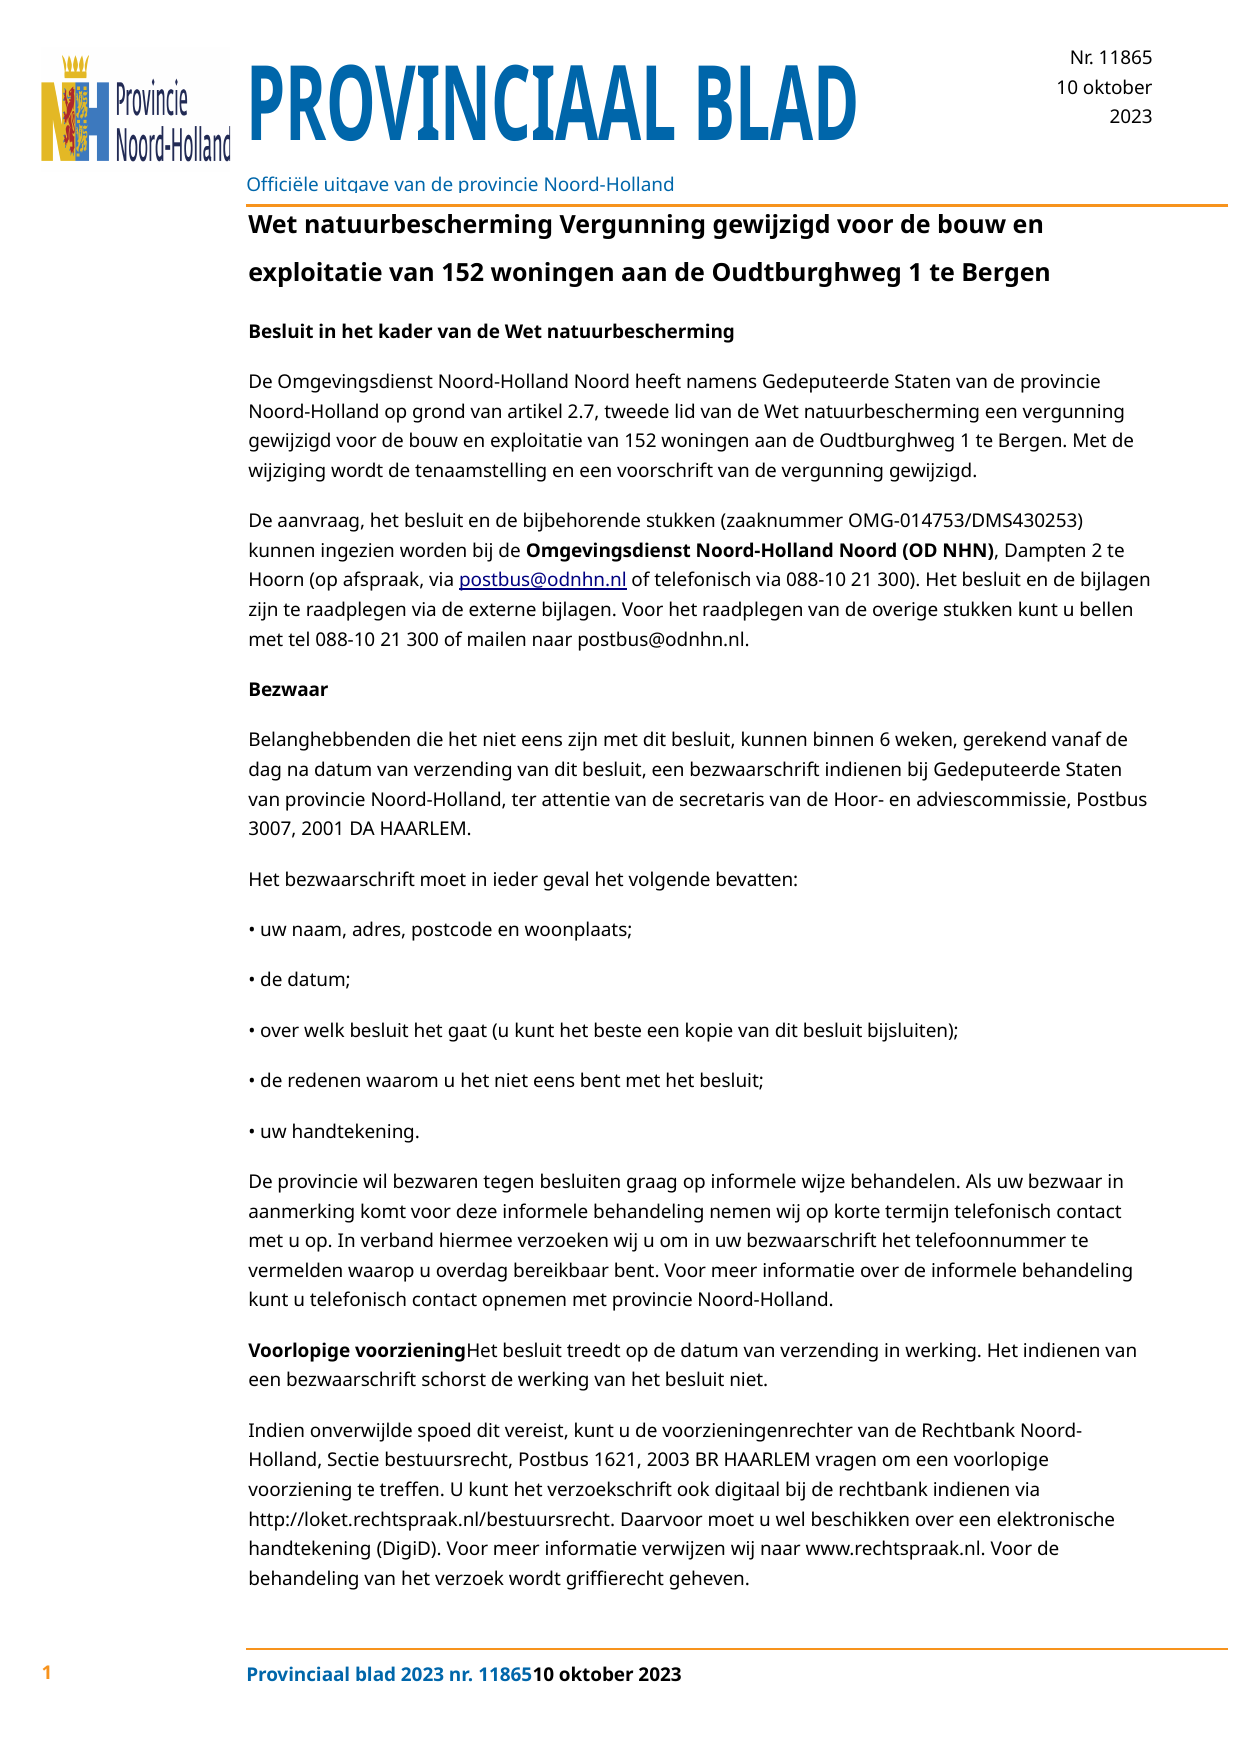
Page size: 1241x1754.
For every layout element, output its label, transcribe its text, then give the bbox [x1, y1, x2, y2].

text De aanvraag, het besluit en de bijbehorende stukken (zaaknummer OMG-014753/DMS430253) kunnen ingezien worden bij de Omgevingsdienst Noord-Holland Noord (OD NHN), Dampten 2 te Hoorn (op afspraak, via postbus@odnhn.nl of telefonisch via 088-10 21 300). Het besluit en de bijlagen zijn te raadplegen via de externe bijlagen. Voor het raadplegen van de overige stukken kunt u bellen met tel 088-10 21 300 of mailen naar postbus@odnhn.nl. [248, 507, 1152, 652]
text • uw naam, adres, postcode en woonplaats; [248, 916, 1152, 942]
text De provincie wil bezwaren tegen besluiten graag op informele wijze behandelen. Als uw bezwaar in aanmerking komt voor deze informele behandeling nemen wij op korte termijn telefonisch contact met u op. In verband hiermee verzoeken wij u om in uw bezwaarschrift het telefoonnummer te vermelden waarop u overdag bereikbaar bent. Voor meer informatie over de informele behandeling kunt u telefonisch contact opnemen met provincie Noord-Holland. [248, 1168, 1152, 1312]
text • over welk besluit het gaat (u kunt het beste een kopie van dit besluit bijsluiten); [248, 1017, 1152, 1043]
text Indien onverwijlde spoed dit vereist, kunt u de voorzieningenrechter van de Rechtbank Noord-Holland, Sectie bestuursrecht, Postbus 1621, 2003 BR HAARLEM vragen om een voorlopige voorziening te treffen. U kunt het verzoekschrift ook digitaal bij de rechtbank indienen via http://loket.rechtspraak.nl/bestuursrecht. Daarvoor moet u wel beschikken over een elektronische handtekening (DigiD). Voor meer informatie verwijzen wij naar www.rechtspraak.nl. Voor de behandeling van het verzoek wordt griffierecht geheven. [248, 1417, 1152, 1591]
text • de datum; [248, 967, 1152, 992]
text Belanghebbenden die het niet eens zijn met dit besluit, kunnen binnen 6 weken, gerekend vanaf de dag na datum van verzending van dit besluit, een bezwaarschrift indienen bij Gedeputeerde Staten van provincie Noord-Holland, ter attentie van de secretaris van de Hoor- en adviescommissie, Postbus 3007, 2001 DA HAARLEM. [248, 727, 1152, 841]
picture [41, 47, 231, 172]
text • uw handtekening. [248, 1118, 1152, 1144]
text • de redenen waarom u het niet eens bent met het besluit; [248, 1067, 1152, 1093]
text Bezwaar [248, 676, 1152, 702]
text Voorlopige voorzieningHet besluit treedt op de datum van verzending in werking. Het indienen van een bezwaarschrift schorst de werking van het besluit niet. [248, 1337, 1152, 1392]
text Besluit in het kader van de Wet natuurbescherming [248, 318, 1152, 344]
text Het bezwaarschrift moet in ieder geval het volgende bevatten: [248, 866, 1152, 892]
text De Omgevingsdienst Noord-Holland Noord heeft namens Gedeputeerde Staten van de provincie Noord-Holland op grond van artikel 2.7, tweede lid van de Wet natuurbescherming een vergunning gewijzigd voor de bouw en exploitatie van 152 woningen aan de Oudtburghweg 1 te Bergen. Met de wijziging wordt de tenaamstelling en een voorschrift van de vergunning gewijzigd. [248, 368, 1152, 483]
text Wet natuurbescherming Vergunning gewijzigd voor de bouw en exploitatie van 152 woningen aan de Oudtburghweg 1 te Bergen [248, 207, 1152, 288]
